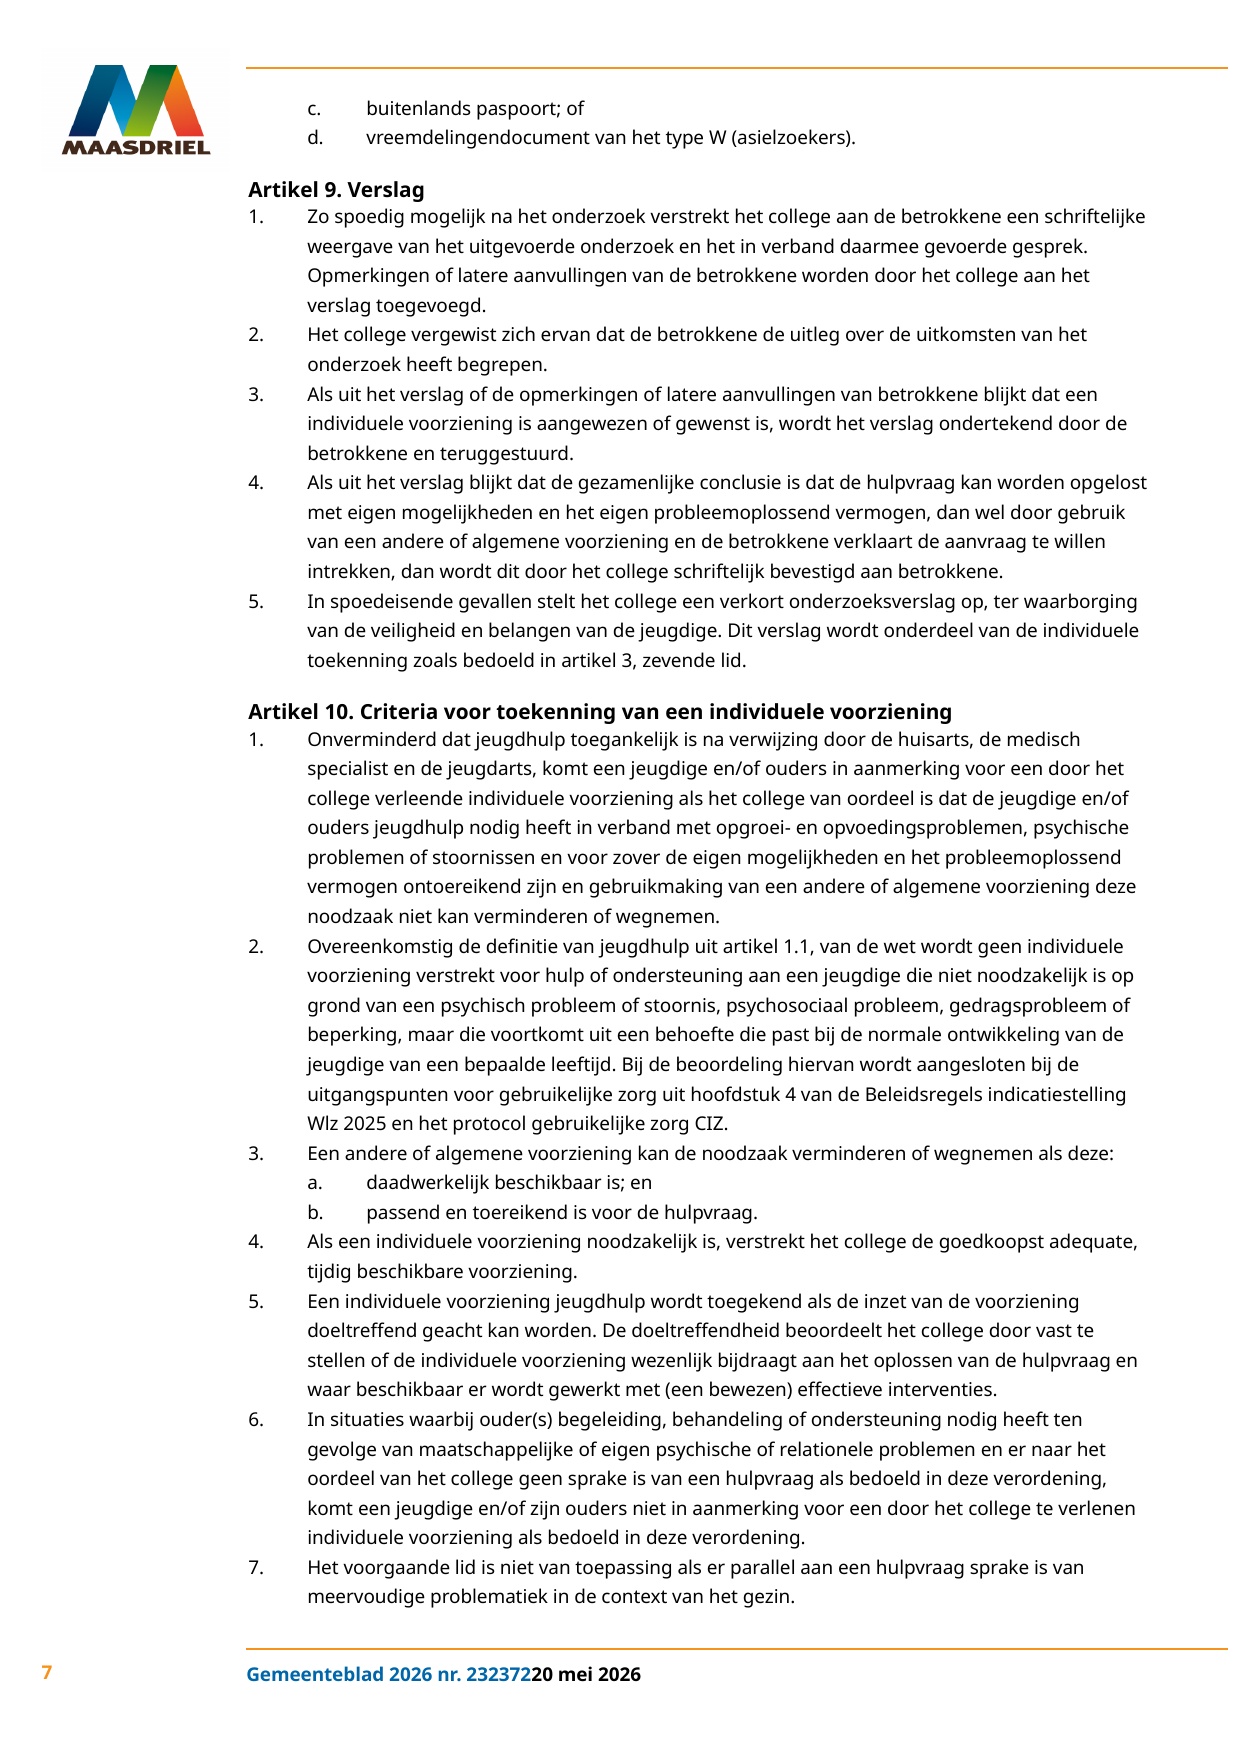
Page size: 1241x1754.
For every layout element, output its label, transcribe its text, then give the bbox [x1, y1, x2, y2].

list Als uit het verslag of de opmerkingen of latere aanvullingen van betrokkene blijkt dat een individuele voorziening is aangewezen of gewenst is, wordt het verslag ondertekend door de betrokkene en teruggestuurd. [248, 381, 1152, 466]
list Een andere of algemene voorziening kan de noodzaak verminderen of wegnemen als deze: [248, 1140, 1152, 1166]
list In situaties waarbij ouder(s) begeleiding, behandeling of ondersteuning nodig heeft ten gevolge van maatschappelijke of eigen psychische of relationele problemen en er naar het oordeel van het college geen sprake is van een hulpvraag als bedoeld in deze verordening, komt een jeugdige en/of zijn ouders niet in aanmerking voor een door het college te verlenen individuele voorziening als bedoeld in deze verordening. [248, 1406, 1152, 1550]
list Als uit het verslag blijkt dat de gezamenlijke conclusie is dat de hulpvraag kan worden opgelost met eigen mogelijkheden en het eigen probleemoplossend vermogen, dan wel door gebruik van een andere of algemene voorziening en de betrokkene verklaart de aanvraag te willen intrekken, dan wordt dit door het college schriftelijk bevestigd aan betrokkene. [248, 469, 1152, 584]
list Zo spoedig mogelijk na het onderzoek verstrekt het college aan de betrokkene een schriftelijke weergave van het uitgevoerde onderzoek en het in verband daarmee gevoerde gesprek. Opmerkingen of latere aanvullingen van de betrokkene worden door het college aan het verslag toegevoegd. [248, 203, 1152, 318]
list Het college vergewist zich ervan dat de betrokkene de uitleg over de uitkomsten van het onderzoek heeft begrepen. [248, 322, 1152, 377]
list In spoedeisende gevallen stelt het college een verkort onderzoeksverslag op, ter waarborging van de veiligheid en belangen van de jeugdige. Dit verslag wordt onderdeel van de individuele toekenning zoals bedoeld in artikel 3, zevende lid. [248, 588, 1152, 673]
list Het voorgaande lid is niet van toepassing als er parallel aan een hulpvraag sprake is van meervoudige problematiek in de context van het gezin. [248, 1554, 1152, 1609]
list Als een individuele voorziening noodzakelijk is, verstrekt het college de goedkoopst adequate, tijdig beschikbare voorziening. [248, 1229, 1152, 1284]
text Artikel 9. Verslag [248, 175, 1152, 203]
list Een individuele voorziening jeugdhulp wordt toegekend als de inzet van de voorziening doeltreffend geacht kan worden. De doeltreffendheid beoordeelt het college door vast te stellen of de individuele voorziening wezenlijk bijdraagt aan het oplossen van de hulpvraag en waar beschikbaar er wordt gewerkt met (een bewezen) effectieve interventies. [248, 1288, 1152, 1402]
list buitenlands paspoort; of [307, 95, 1152, 121]
list Onverminderd dat jeugdhulp toegankelijk is na verwijzing door de huisarts, de medisch specialist en de jeugdarts, komt een jeugdige en/of ouders in aanmerking voor een door het college verleende individuele voorziening als het college van oordeel is dat de jeugdige en/of ouders jeugdhulp nodig heeft in verband met opgroei- en opvoedingsproblemen, psychische problemen of stoornissen en voor zover de eigen mogelijkheden en het probleemoplossend vermogen ontoereikend zijn en gebruikmaking van een andere of algemene voorziening deze noodzaak niet kan verminderen of wegnemen. [248, 726, 1152, 929]
picture [41, 47, 231, 172]
list daadwerkelijk beschikbaar is; en [307, 1169, 1152, 1195]
text Artikel 10. Criteria voor toekenning van een individuele voorziening [248, 697, 1152, 726]
list Overeenkomstig de definitie van jeugdhulp uit artikel 1.1, van de wet wordt geen individuele voorziening verstrekt voor hulp of ondersteuning aan een jeugdige die niet noodzakelijk is op grond van een psychisch probleem of stoornis, psychosociaal probleem, gedragsprobleem of beperking, maar die voortkomt uit een behoefte die past bij de normale ontwikkeling van de jeugdige van een bepaalde leeftijd. Bij de beoordeling hiervan wordt aangesloten bij de uitgangspunten voor gebruikelijke zorg uit hoofdstuk 4 van de Beleidsregels indicatiestelling Wlz 2025 en het protocol gebruikelijke zorg CIZ. [248, 933, 1152, 1136]
list passend en toereikend is voor de hulpvraag. [307, 1199, 1152, 1225]
list vreemdelingendocument van het type W (asielzoekers). [307, 124, 1152, 150]
